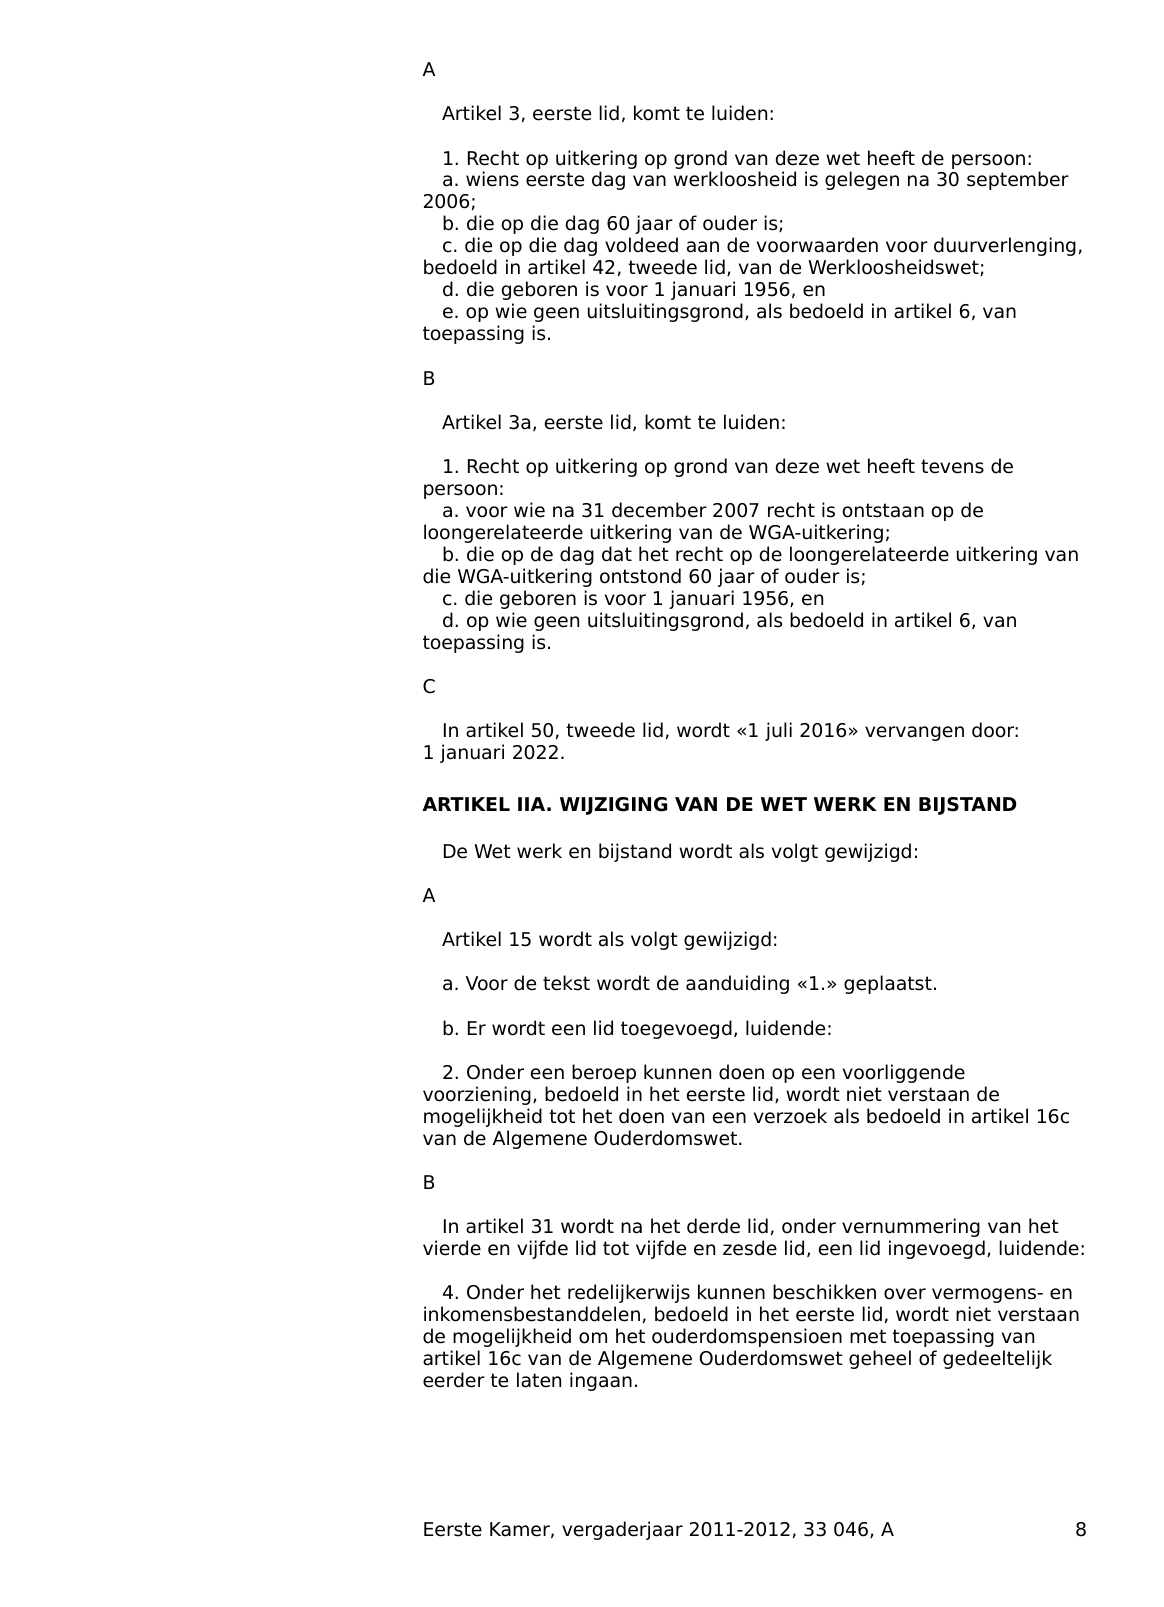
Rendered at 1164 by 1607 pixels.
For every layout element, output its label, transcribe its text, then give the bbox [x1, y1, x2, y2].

text a. Voor de tekst wordt de aanduiding «1.» geplaatst. [422, 973, 1087, 995]
text 4. Onder het redelijkerwijs kunnen beschikken over vermogens- en inkomensbestanddelen, bedoeld in het eerste lid, wordt niet verstaan de mogelijkheid om het ouderdomspensioen met toepassing van artikel 16c van de Algemene Ouderdomswet geheel of gedeeltelijk eerder te laten ingaan. [422, 1282, 1087, 1392]
text d. op wie geen uitsluitingsgrond, als bedoeld in artikel 6, van toepassing is. [422, 609, 1087, 653]
text b. die op die dag 60 jaar of ouder is; [422, 213, 1087, 235]
text In artikel 31 wordt na het derde lid, onder vernummering van het vierde en vijfde lid tot vijfde en zesde lid, een lid ingevoegd, luidende: [422, 1216, 1087, 1260]
text B [422, 367, 1087, 389]
text e. op wie geen uitsluitingsgrond, als bedoeld in artikel 6, van toepassing is. [422, 301, 1087, 345]
text B [422, 1172, 1087, 1194]
text Artikel 3a, eerste lid, komt te luiden: [422, 412, 1087, 433]
text c. die geboren is voor 1 januari 1956, en [422, 588, 1087, 609]
text b. die op de dag dat het recht op de loongerelateerde uitkering van die WGA-uitkering ontstond 60 jaar of ouder is; [422, 544, 1087, 588]
text b. Er wordt een lid toegevoegd, luidende: [422, 1017, 1087, 1039]
text 1. Recht op uitkering op grond van deze wet heeft de persoon: [422, 147, 1087, 169]
text A [422, 59, 1087, 81]
text Artikel 15 wordt als volgt gewijzigd: [422, 929, 1087, 951]
text In artikel 50, tweede lid, wordt «1 juli 2016» vervangen door: 1 januari 2022. [422, 720, 1087, 764]
text De Wet werk en bijstand wordt als volgt gewijzigd: [422, 841, 1087, 863]
text 2. Onder een beroep kunnen doen op een voorliggende voorziening, bedoeld in het eerste lid, wordt niet verstaan de mogelijkheid tot het doen van een verzoek als bedoeld in artikel 16c van de Algemene Ouderdomswet. [422, 1062, 1087, 1149]
text A [422, 885, 1087, 907]
subtitle ARTIKEL IIA. WIJZIGING VAN DE WET WERK EN BIJSTAND [422, 794, 1087, 816]
text d. die geboren is voor 1 januari 1956, en [422, 279, 1087, 301]
text a. voor wie na 31 december 2007 recht is ontstaan op de loongerelateerde uitkering van de WGA-uitkering; [422, 500, 1087, 544]
text Artikel 3, eerste lid, komt te luiden: [422, 103, 1087, 125]
text a. wiens eerste dag van werkloosheid is gelegen na 30 september 2006; [422, 169, 1087, 213]
text c. die op die dag voldeed aan de voorwaarden voor duurverlenging, bedoeld in artikel 42, tweede lid, van de Werkloosheidswet; [422, 235, 1087, 279]
text C [422, 676, 1087, 698]
text 1. Recht op uitkering op grond van deze wet heeft tevens de persoon: [422, 456, 1087, 500]
